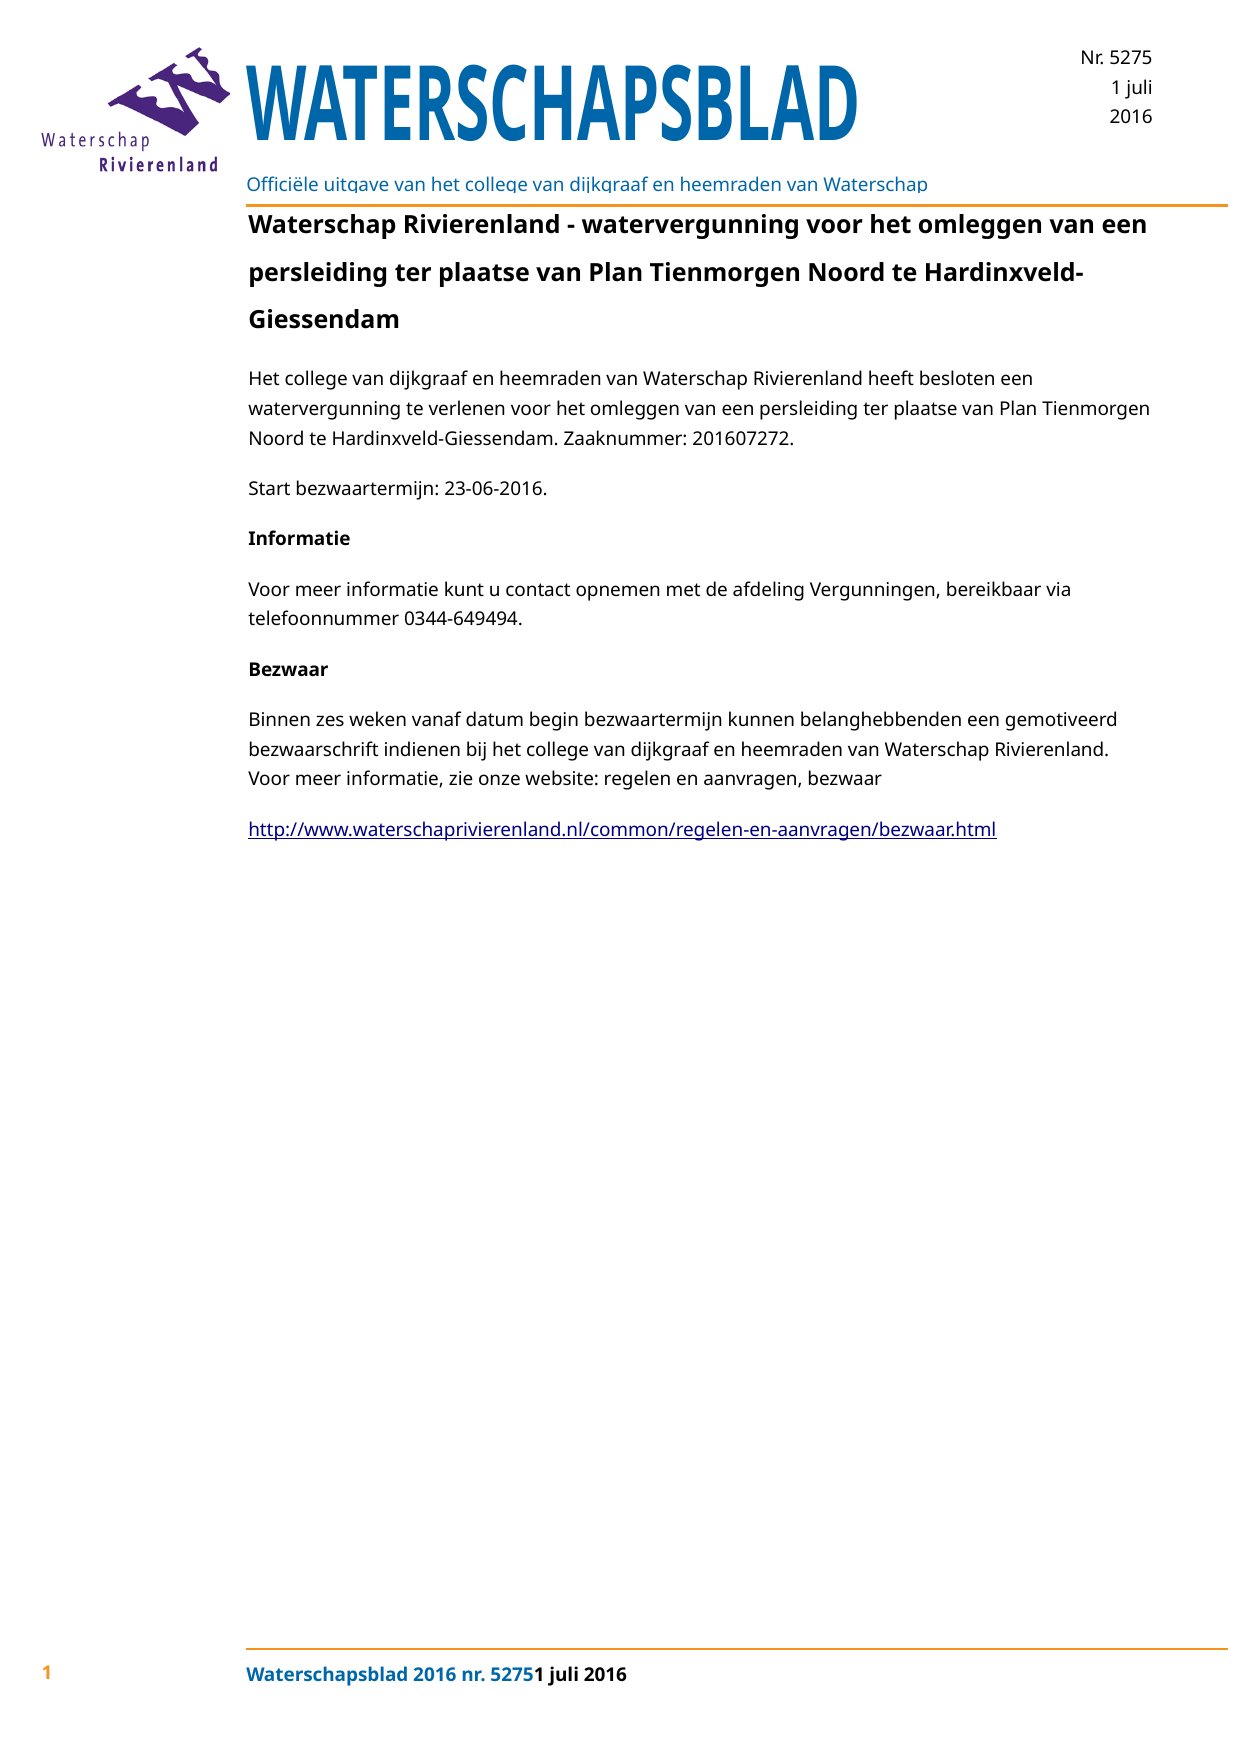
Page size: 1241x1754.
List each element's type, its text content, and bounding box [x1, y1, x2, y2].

text Binnen zes weken vanaf datum begin bezwaartermijn kunnen belanghebbenden een gemotiveerd bezwaarschrift indienen bij het college van dijkgraaf en heemraden van Waterschap Rivierenland. Voor meer informatie, zie onze website: regelen en aanvragen, bezwaar [248, 706, 1152, 791]
text Voor meer informatie kunt u contact opnemen met de afdeling Vergunningen, bereikbaar via telefoonnummer 0344-649494. [248, 576, 1152, 631]
text Waterschap Rivierenland - watervergunning voor het omleggen van een persleiding ter plaatse van Plan Tienmorgen Noord te Hardinxveld-Giessendam [248, 207, 1152, 336]
text Bezwaar [248, 656, 1152, 682]
text Het college van dijkgraaf en heemraden van Waterschap Rivierenland heeft besloten een watervergunning te verlenen voor het omleggen van een persleiding ter plaatse van Plan Tienmorgen Noord te Hardinxveld-Giessendam. Zaaknummer: 201607272. [248, 366, 1152, 450]
text http://www.waterschaprivierenland.nl/common/regelen-en-aanvragen/bezwaar.html [248, 816, 1152, 842]
text Start bezwaartermijn: 23-06-2016. [248, 475, 1152, 501]
picture [41, 47, 231, 172]
text Informatie [248, 526, 1152, 551]
